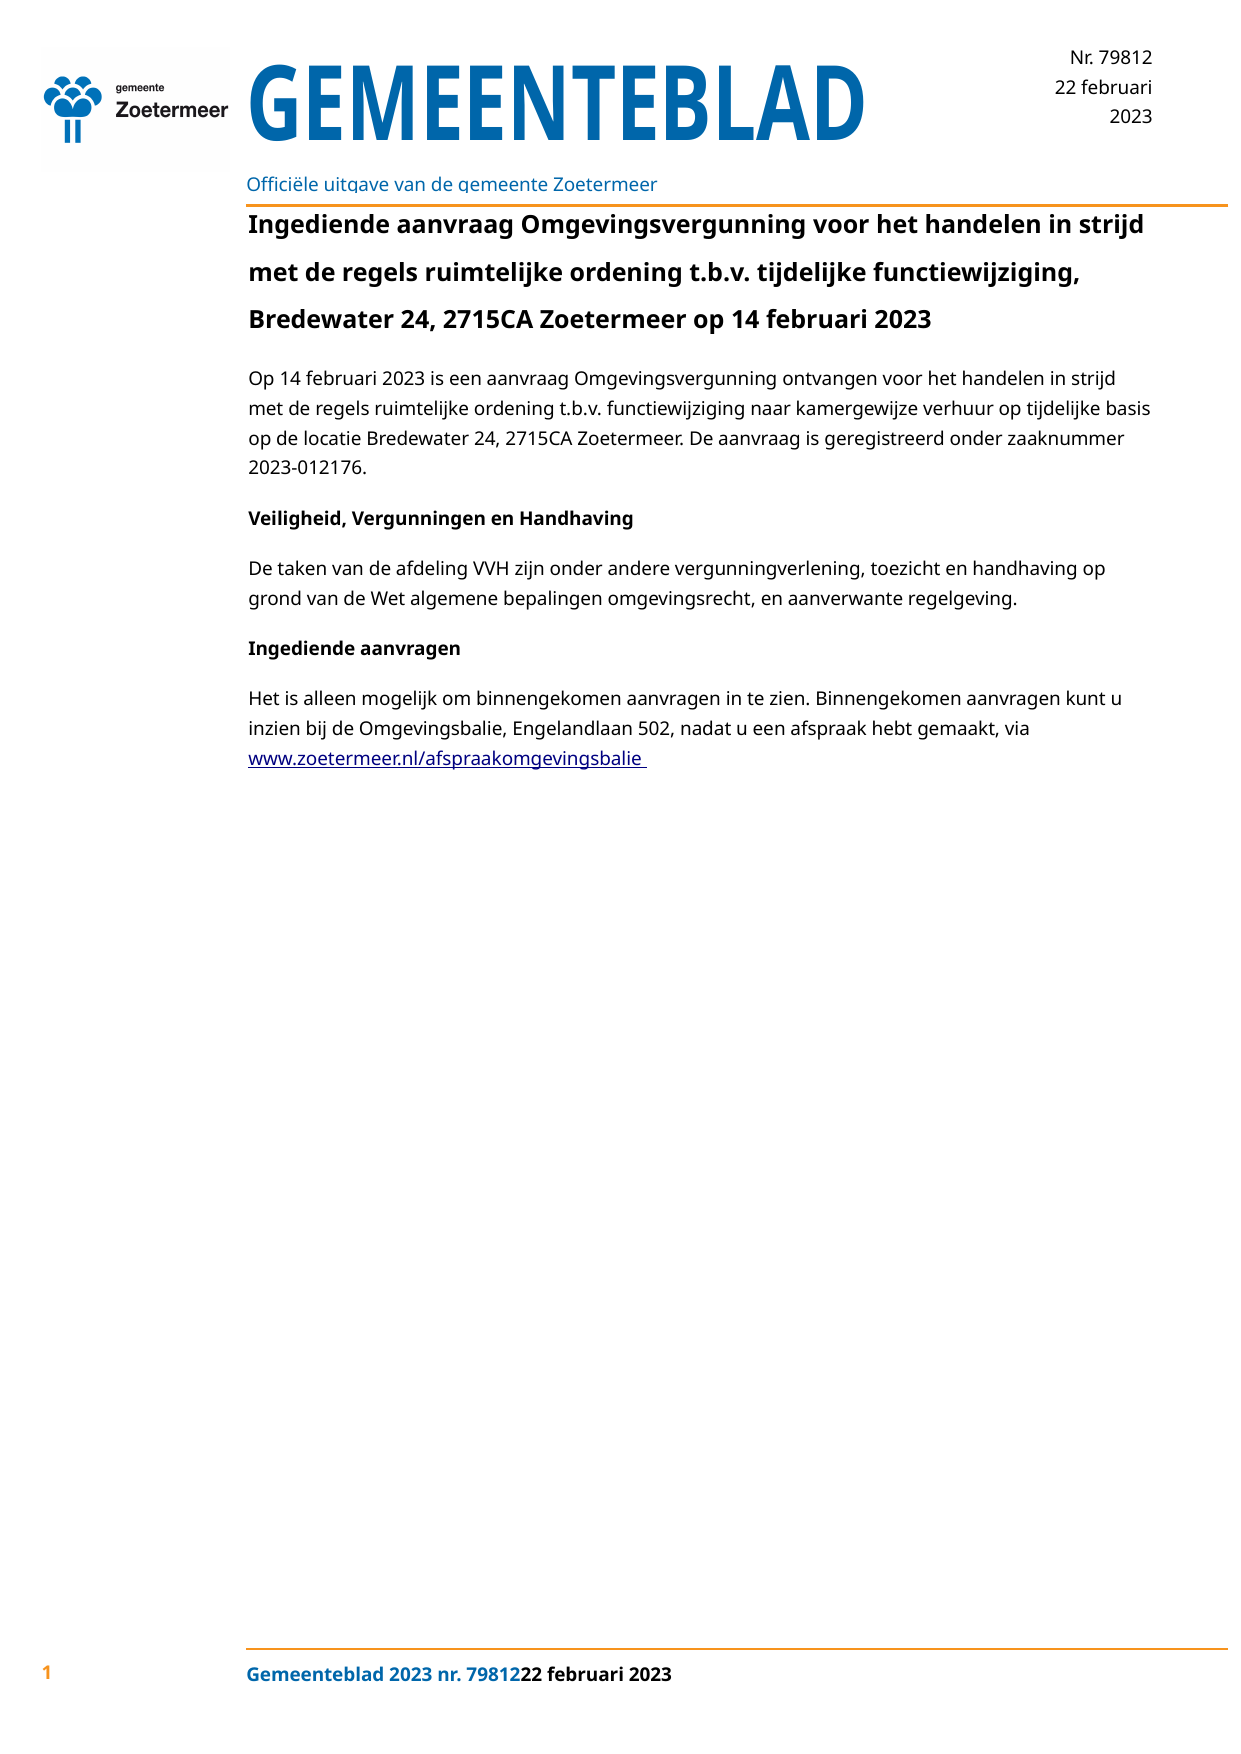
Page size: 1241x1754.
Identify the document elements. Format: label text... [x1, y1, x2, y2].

text Ingediende aanvraag Omgevingsvergunning voor het handelen in strijd met de regels ruimtelijke ordening t.b.v. tijdelijke functiewijziging, Bredewater 24, 2715CA Zoetermeer op 14 februari 2023 [248, 207, 1152, 336]
text De taken van de afdeling VVH zijn onder andere vergunningverlening, toezicht en handhaving op grond van de Wet algemene bepalingen omgevingsrecht, en aanverwante regelgeving. [248, 555, 1152, 610]
picture [41, 47, 231, 172]
text Ingediende aanvragen [248, 635, 1152, 661]
text Het is alleen mogelijk om binnengekomen aanvragen in te zien. Binnengekomen aanvragen kunt u inzien bij de Omgevingsbalie, Engelandlaan 502, nadat u een afspraak hebt gemaakt, via www.zoetermeer.nl/afspraakomgevingsbalie [248, 686, 1152, 770]
text Veiligheid, Vergunningen en Handhaving [248, 505, 1152, 530]
text Op 14 februari 2023 is een aanvraag Omgevingsvergunning ontvangen voor het handelen in strijd met de regels ruimtelijke ordening t.b.v. functiewijziging naar kamergewijze verhuur op tijdelijke basis op de locatie Bredewater 24, 2715CA Zoetermeer. De aanvraag is geregistreerd onder zaaknummer 2023-012176. [248, 366, 1152, 480]
